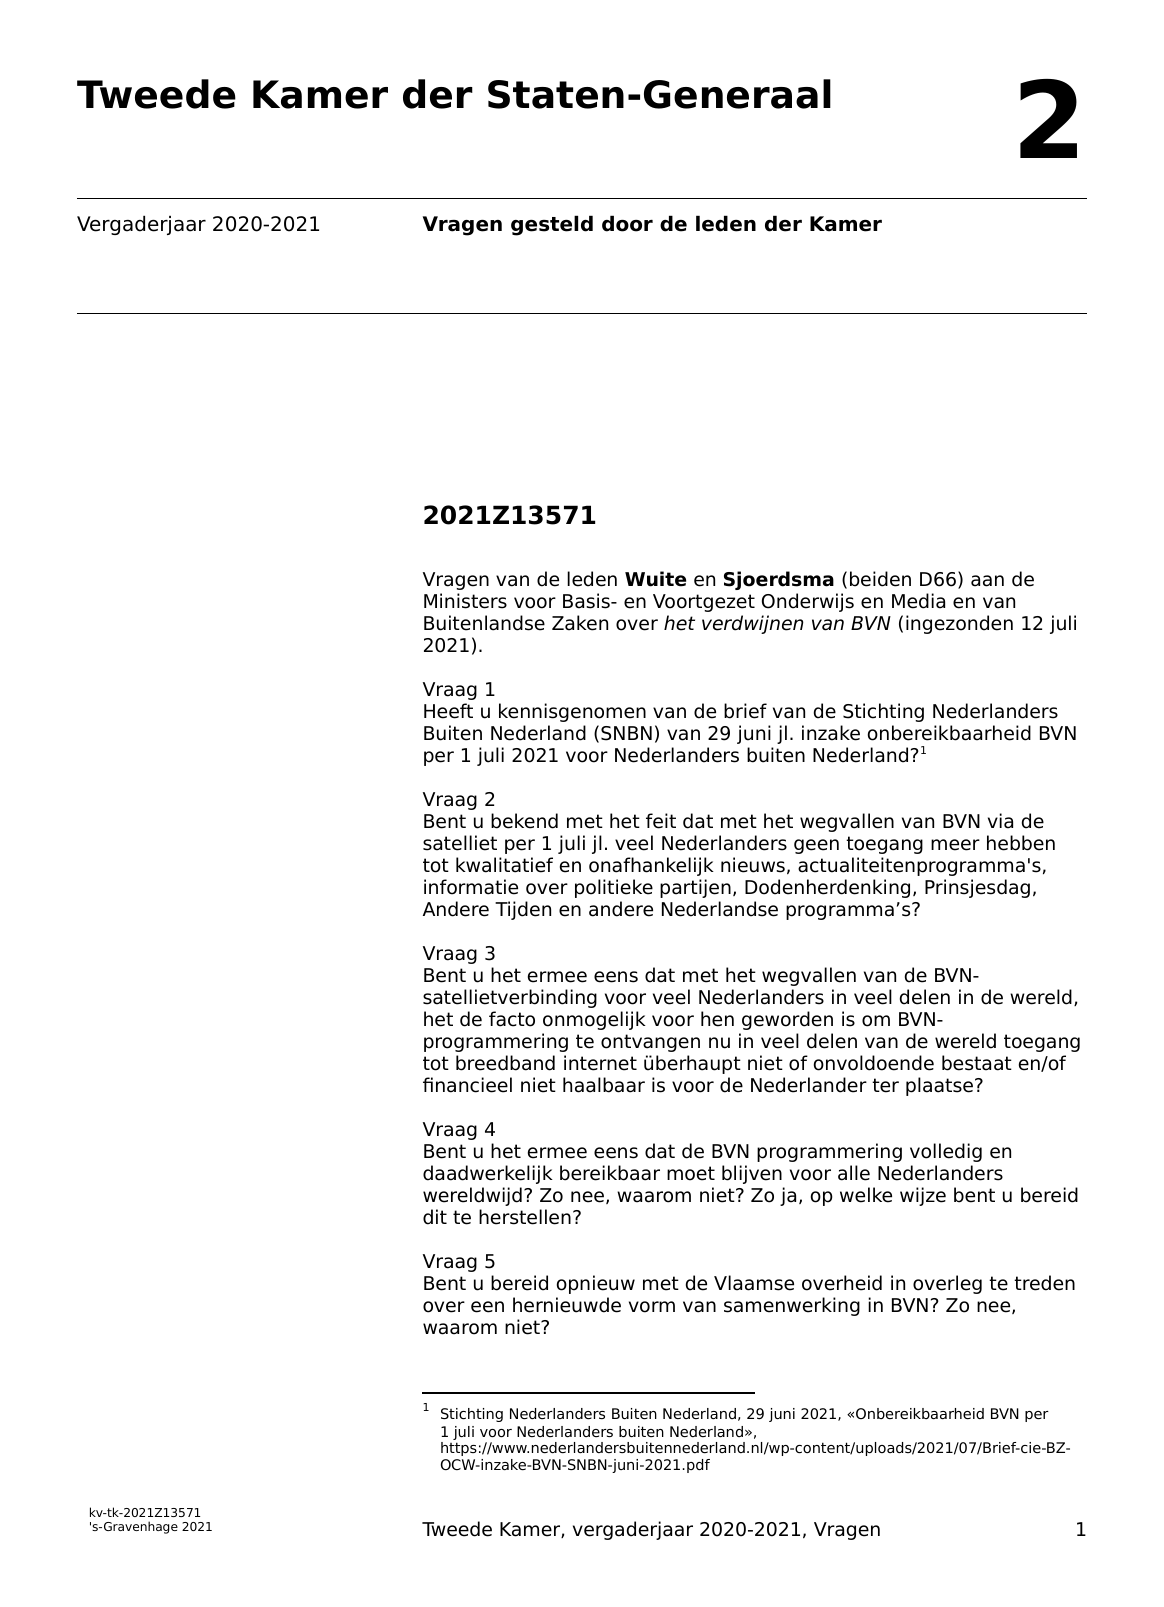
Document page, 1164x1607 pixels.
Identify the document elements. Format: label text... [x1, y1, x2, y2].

text Vraag 1 [422, 679, 1087, 701]
text Bent u bekend met het feit dat met het wegvallen van BVN via de satelliet per 1 juli jl. veel Nederlanders geen toegang meer hebben tot kwalitatief en onafhankelijk nieuws, actualiteitenprogramma's, informatie over politieke partijen, Dodenherdenking, Prinsjesdag, Andere Tijden en andere Nederlandse programma’s? [422, 811, 1087, 921]
table_cell Vergaderjaar 2020-2021 [77, 199, 422, 313]
text Vraag 3 [422, 943, 1087, 965]
table_header Tweede Kamer der Staten-Generaal [77, 59, 886, 198]
table_header 2 [886, 59, 1087, 198]
text Bent u bereid opnieuw met de Vlaamse overheid in overleg te treden over een hernieuwde vorm van samenwerking in BVN? Zo nee, waarom niet? [422, 1273, 1087, 1339]
table_cell Vragen gesteld door de leden der Kamer [422, 199, 1087, 313]
text Vraag 2 [422, 789, 1087, 811]
text Bent u het ermee eens dat met het wegvallen van de BVN-satellietverbinding voor veel Nederlanders in veel delen in de wereld, het de facto onmogelijk voor hen geworden is om BVN-programmering te ontvangen nu in veel delen van de wereld toegang tot breedband internet überhaupt niet of onvoldoende bestaat en/of financieel niet haalbaar is voor de Nederlander ter plaatse? [422, 965, 1087, 1097]
text 2021Z13571 [422, 501, 1087, 531]
text Bent u het ermee eens dat de BVN programmering volledig en daadwerkelijk bereikbaar moet blijven voor alle Nederlanders wereldwijd? Zo nee, waarom niet? Zo ja, op welke wijze bent u bereid dit te herstellen? [422, 1141, 1087, 1229]
text Vraag 5 [422, 1251, 1087, 1273]
text Vragen van de leden Wuite en Sjoerdsma (beiden D66) aan de Ministers voor Basis- en Voortgezet Onderwijs en Media en van Buitenlandse Zaken over het verdwijnen van BVN (ingezonden 12 juli 2021). [422, 569, 1087, 657]
text Vraag 4 [422, 1119, 1087, 1141]
text Heeft u kennisgenomen van de brief van de Stichting Nederlanders Buiten Nederland (SNBN) van 29 juni jl. inzake onbereikbaarheid BVN per 1 juli 2021 voor Nederlanders buiten Nederland? [422, 701, 1087, 767]
text 's-Gravenhage 2021 [88, 1520, 323, 1534]
text Stichting Nederlanders Buiten Nederland, 29 juni 2021, «Onbereikbaarheid BVN per 1 juli voor Nederlanders buiten Nederland», https://www.nederlandersbuitennederland.nl/wp-content/uploads/2021/07/Brief-cie-BZ-OCW-inzake-BVN-SNBN-juni-2021.pdf [422, 1402, 1087, 1474]
text kv-tk-2021Z13571 [88, 1506, 323, 1520]
